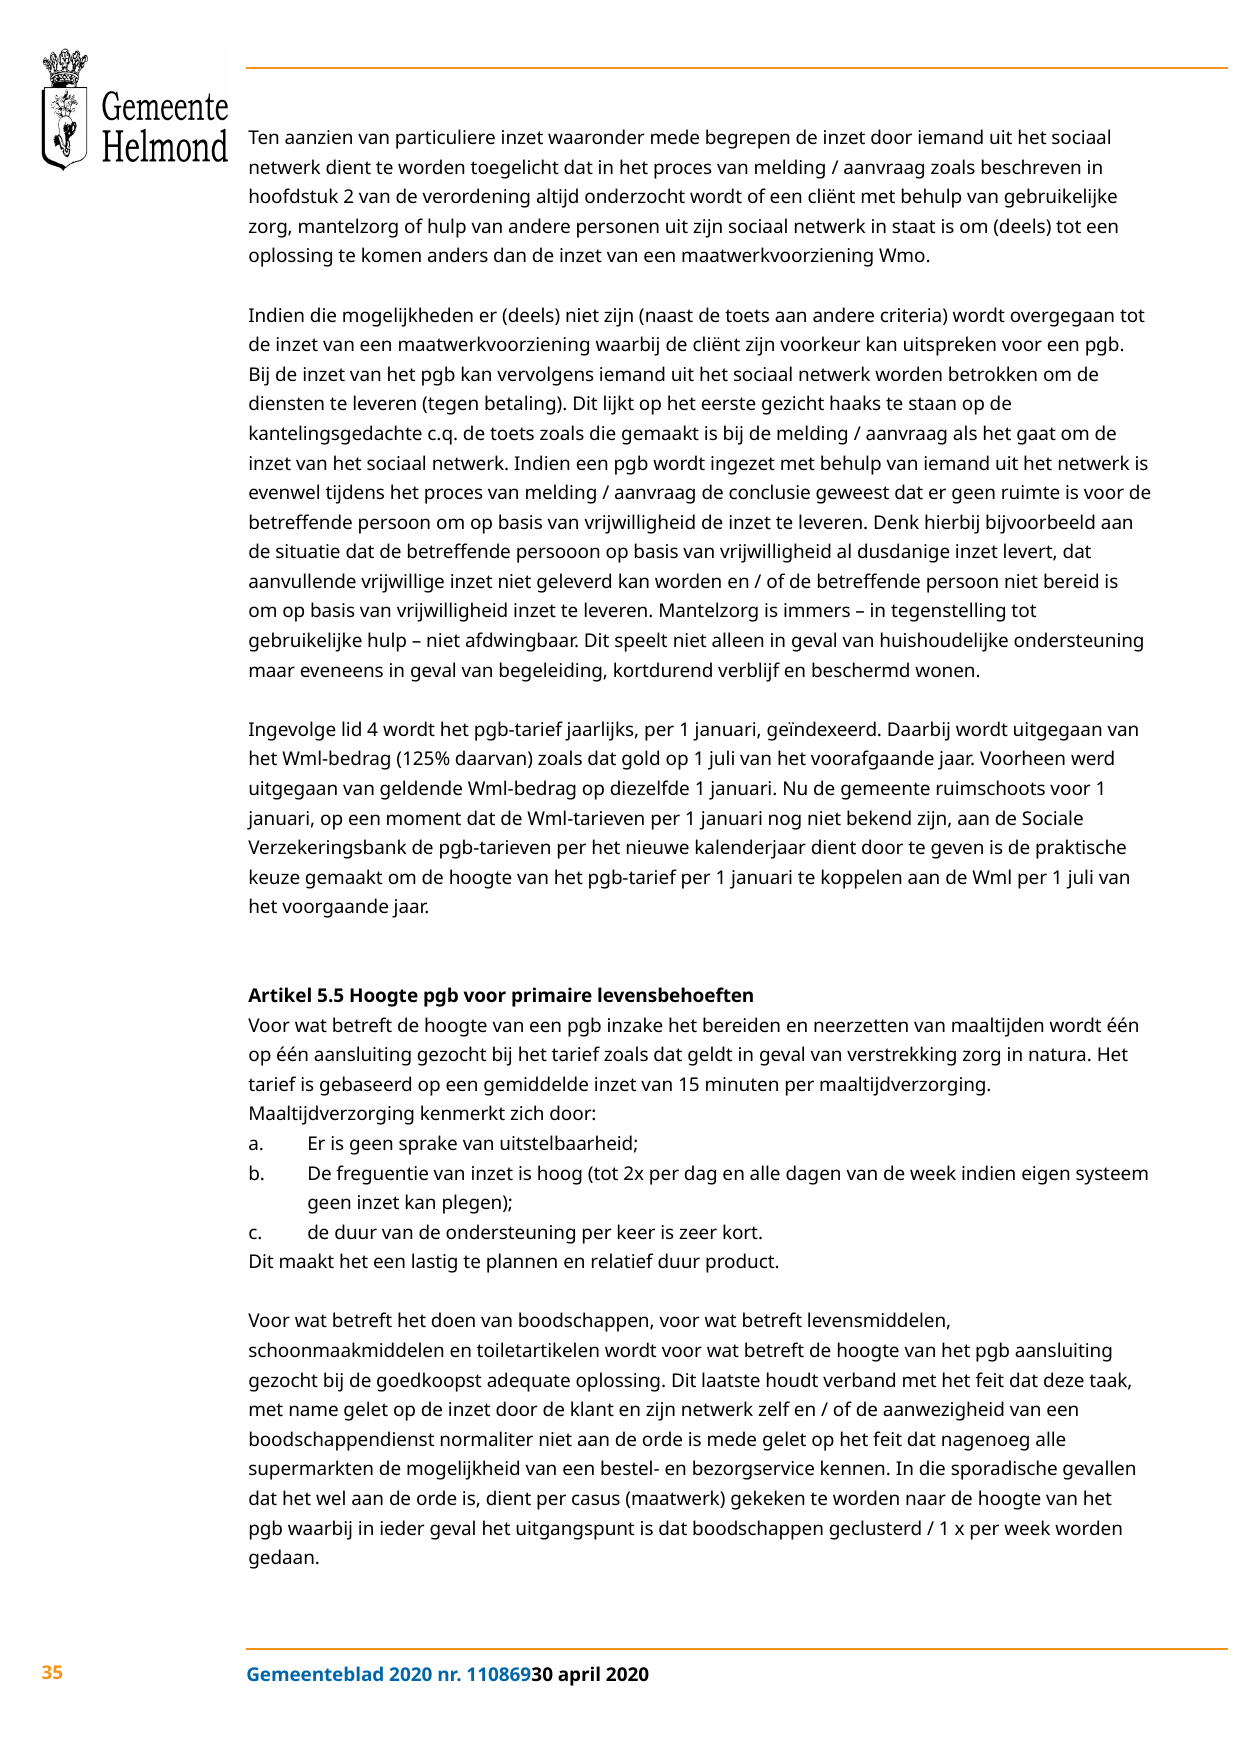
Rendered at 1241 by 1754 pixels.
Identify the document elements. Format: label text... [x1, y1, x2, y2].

text Maaltijdverzorging kenmerkt zich door: [248, 1101, 1152, 1126]
list De freguentie van inzet is hoog (tot 2x per dag en alle dagen van de week indien eigen systeem geen inzet kan plegen); [248, 1160, 1152, 1215]
text schoonmaakmiddelen en toiletartikelen wordt voor wat betreft de hoogte van het pgb aansluiting gezocht bij de goedkoopst adequate oplossing. Dit laatste houdt verband met het feit dat deze taak, met name gelet op de inzet door de klant en zijn netwerk zelf en / of de aanwezigheid van een boodschappendienst normaliter niet aan de orde is mede gelet op het feit dat nagenoeg alle supermarkten de mogelijkheid van een bestel- en bezorgservice kennen. In die sporadische gevallen dat het wel aan de orde is, dient per casus (maatwerk) gekeken te worden naar de hoogte van het pgb waarbij in ieder geval het uitgangspunt is dat boodschappen geclusterd / 1 x per week worden gedaan. [248, 1337, 1152, 1570]
picture [41, 47, 231, 172]
text Ten aanzien van particuliere inzet waaronder mede begrepen de inzet door iemand uit het sociaal netwerk dient te worden toegelicht dat in het proces van melding / aanvraag zoals beschreven in hoofdstuk 2 van de verordening altijd onderzocht wordt of een cliënt met behulp van gebruikelijke zorg, mantelzorg of hulp van andere personen uit zijn sociaal netwerk in staat is om (deels) tot een oplossing te komen anders dan de inzet van een maatwerkvoorziening Wmo. [248, 124, 1152, 268]
text Ingevolge lid 4 wordt het pgb-tarief jaarlijks, per 1 januari, geïndexeerd. Daarbij wordt uitgegaan van het Wml-bedrag (125% daarvan) zoals dat gold op 1 juli van het voorafgaande jaar. Voorheen werd uitgegaan van geldende Wml-bedrag op diezelfde 1 januari. Nu de gemeente ruimschoots voor 1 januari, op een moment dat de Wml-tarieven per 1 januari nog niet bekend zijn, aan de Sociale Verzekeringsbank de pgb-tarieven per het nieuwe kalenderjaar dient door te geven is de praktische keuze gemaakt om de hoogte van het pgb-tarief per 1 januari te koppelen aan de Wml per 1 juli van het voorgaande jaar. [248, 716, 1152, 919]
text Dit maakt het een lastig te plannen en relatief duur product. [248, 1248, 1152, 1274]
list Er is geen sprake van uitstelbaarheid; [248, 1130, 1152, 1156]
text Voor wat betreft de hoogte van een pgb inzake het bereiden en neerzetten van maaltijden wordt één op één aansluiting gezocht bij het tarief zoals dat geldt in geval van verstrekking zorg in natura. Het tarief is gebaseerd op een gemiddelde inzet van 15 minuten per maaltijdverzorging. [248, 1012, 1152, 1097]
text Artikel 5.5 Hoogte pgb voor primaire levensbehoeften [248, 982, 1152, 1008]
list de duur van de ondersteuning per keer is zeer kort. [248, 1219, 1152, 1245]
text Indien die mogelijkheden er (deels) niet zijn (naast de toets aan andere criteria) wordt overgegaan tot de inzet van een maatwerkvoorziening waarbij de cliënt zijn voorkeur kan uitspreken voor een pgb. Bij de inzet van het pgb kan vervolgens iemand uit het sociaal netwerk worden betrokken om de diensten te leveren (tegen betaling). Dit lijkt op het eerste gezicht haaks te staan op de kantelingsgedachte c.q. de toets zoals die gemaakt is bij de melding / aanvraag als het gaat om de inzet van het sociaal netwerk. Indien een pgb wordt ingezet met behulp van iemand uit het netwerk is evenwel tijdens het proces van melding / aanvraag de conclusie geweest dat er geen ruimte is voor de betreffende persoon om op basis van vrijwilligheid de inzet te leveren. Denk hierbij bijvoorbeeld aan de situatie dat de betreffende persooon op basis van vrijwilligheid al dusdanige inzet levert, dat aanvullende vrijwillige inzet niet geleverd kan worden en / of de betreffende persoon niet bereid is om op basis van vrijwilligheid inzet te leveren. Mantelzorg is immers – in tegenstelling tot gebruikelijke hulp – niet afdwingbaar. Dit speelt niet alleen in geval van huishoudelijke ondersteuning maar eveneens in geval van begeleiding, kortdurend verblijf en beschermd wonen. [248, 302, 1152, 683]
text Voor wat betreft het doen van boodschappen, voor wat betreft levensmiddelen, [248, 1308, 1152, 1333]
